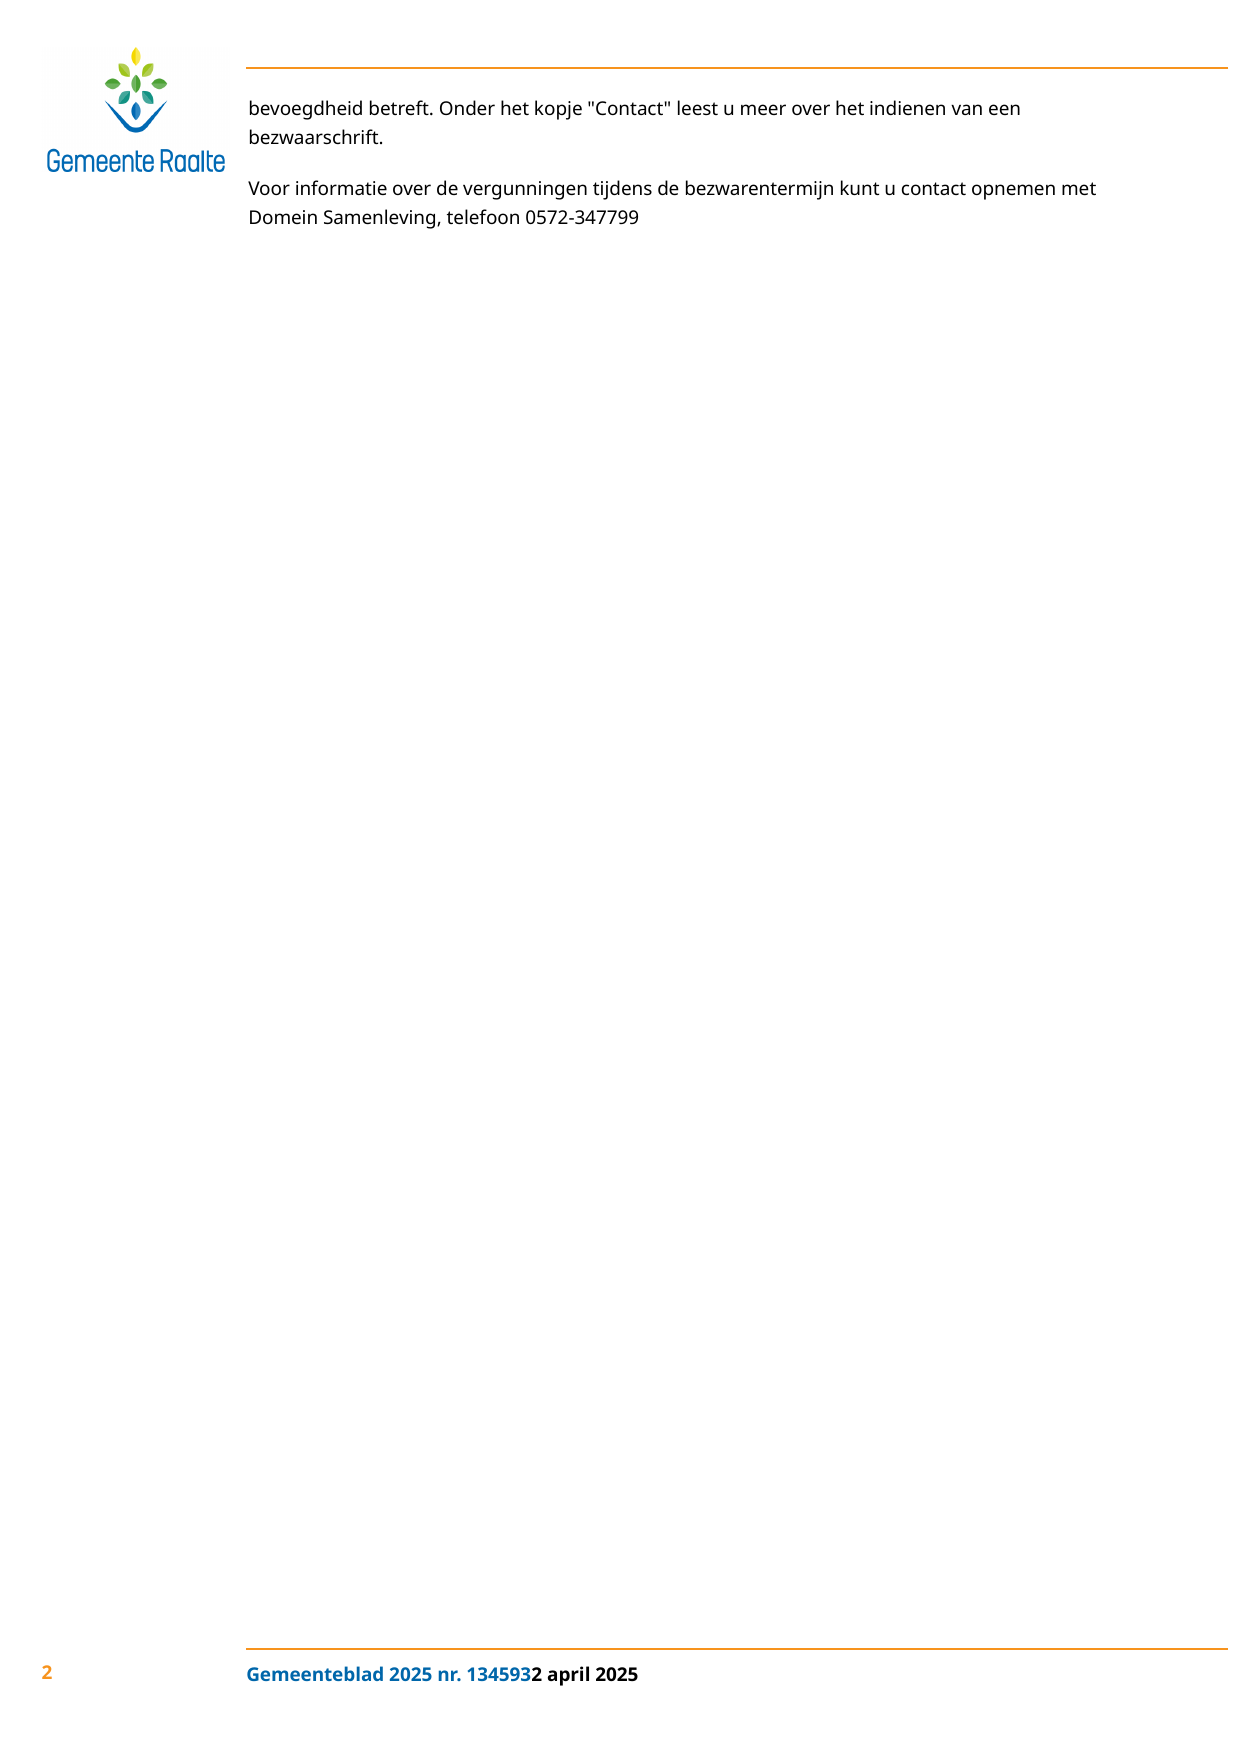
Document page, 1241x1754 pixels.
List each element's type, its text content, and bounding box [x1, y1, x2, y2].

text bevoegdheid betreft. Onder het kopje "Contact" leest u meer over het indienen van een bezwaarschrift. [248, 95, 1152, 150]
picture [41, 47, 231, 172]
text Voor informatie over de vergunningen tijdens de bezwarentermijn kunt u contact opnemen met Domein Samenleving, telefoon 0572-347799 [248, 175, 1152, 230]
